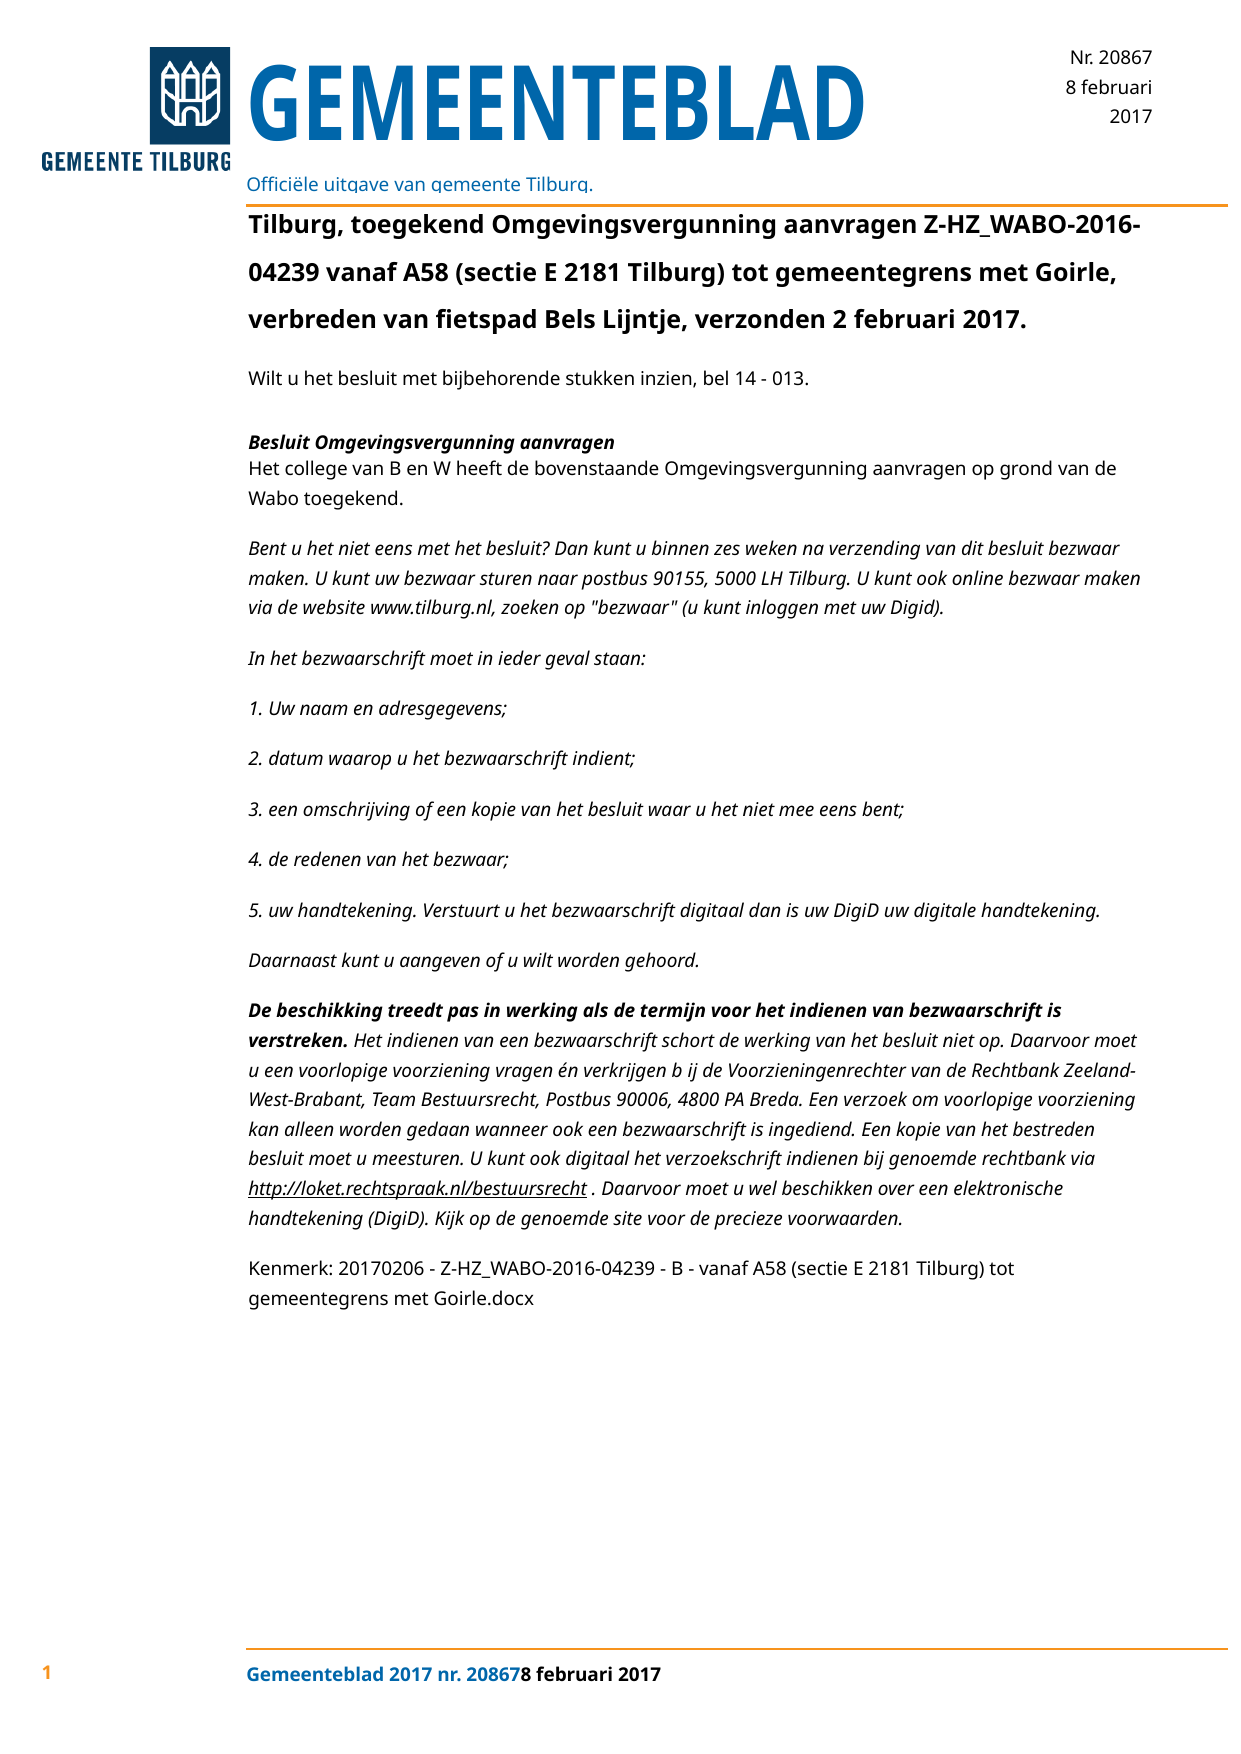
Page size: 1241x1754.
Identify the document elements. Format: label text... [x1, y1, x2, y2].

text 1. Uw naam en adresgegevens; [248, 695, 1152, 721]
text Bent u het niet eens met het besluit? Dan kunt u binnen zes weken na verzending van dit besluit bezwaar maken. U kunt uw bezwaar sturen naar postbus 90155, 5000 LH Tilburg. U kunt ook online bezwaar maken via de website www.tilburg.nl, zoeken op "bezwaar" (u kunt inloggen met uw Digid). [248, 535, 1152, 620]
text Kenmerk: 20170206 - Z-HZ_WABO-2016-04239 - B - vanaf A58 (sectie E 2181 Tilburg) tot gemeentegrens met Goirle.docx [248, 1255, 1152, 1311]
text In het bezwaarschrift moet in ieder geval staan: [248, 645, 1152, 671]
text 2. datum waarop u het bezwaarschrift indient; [248, 746, 1152, 771]
text 3. een omschrijving of een kopie van het besluit waar u het niet mee eens bent; [248, 796, 1152, 822]
text Besluit Omgevingsvergunning aanvragen [248, 429, 1152, 455]
text Tilburg, toegekend Omgevingsvergunning aanvragen Z-HZ_WABO-2016-04239 vanaf A58 (sectie E 2181 Tilburg) tot gemeentegrens met Goirle, verbreden van fietspad Bels Lijntje, verzonden 2 februari 2017. [248, 207, 1152, 336]
text Het college van B en W heeft de bovenstaande Omgevingsvergunning aanvragen op grond van de Wabo toegekend. [248, 455, 1152, 511]
text 4. de redenen van het bezwaar; [248, 846, 1152, 872]
text 5. uw handtekening. Verstuurt u het bezwaarschrift digitaal dan is uw DigiD uw digitale handtekening. [248, 897, 1152, 923]
text De beschikking treedt pas in werking als de termijn voor het indienen van bezwaarschrift is verstreken. Het indienen van een bezwaarschrift schort de werking van het besluit niet op. Daarvoor moet u een voorlopige voorziening vragen én verkrijgen b ij de Voorzieningenrechter van de Rechtbank Zeeland-West-Brabant, Team Bestuursrecht, Postbus 90006, 4800 PA Breda. Een verzoek om voorlopige voorziening kan alleen worden gedaan wanneer ook een bezwaarschrift is ingediend. Een kopie van het bestreden besluit moet u meesturen. U kunt ook digitaal het verzoekschrift indienen bij genoemde rechtbank via http://loket.rechtspraak.nl/bestuursrecht . Daarvoor moet u wel beschikken over een elektronische handtekening (DigiD). Kijk op de genoemde site voor de precieze voorwaarden. [248, 998, 1152, 1231]
text Daarnaast kunt u aangeven of u wilt worden gehoord. [248, 947, 1152, 973]
text Wilt u het besluit met bijbehorende stukken inzien, bel 14 - 013. [248, 366, 1152, 391]
picture [41, 47, 231, 172]
